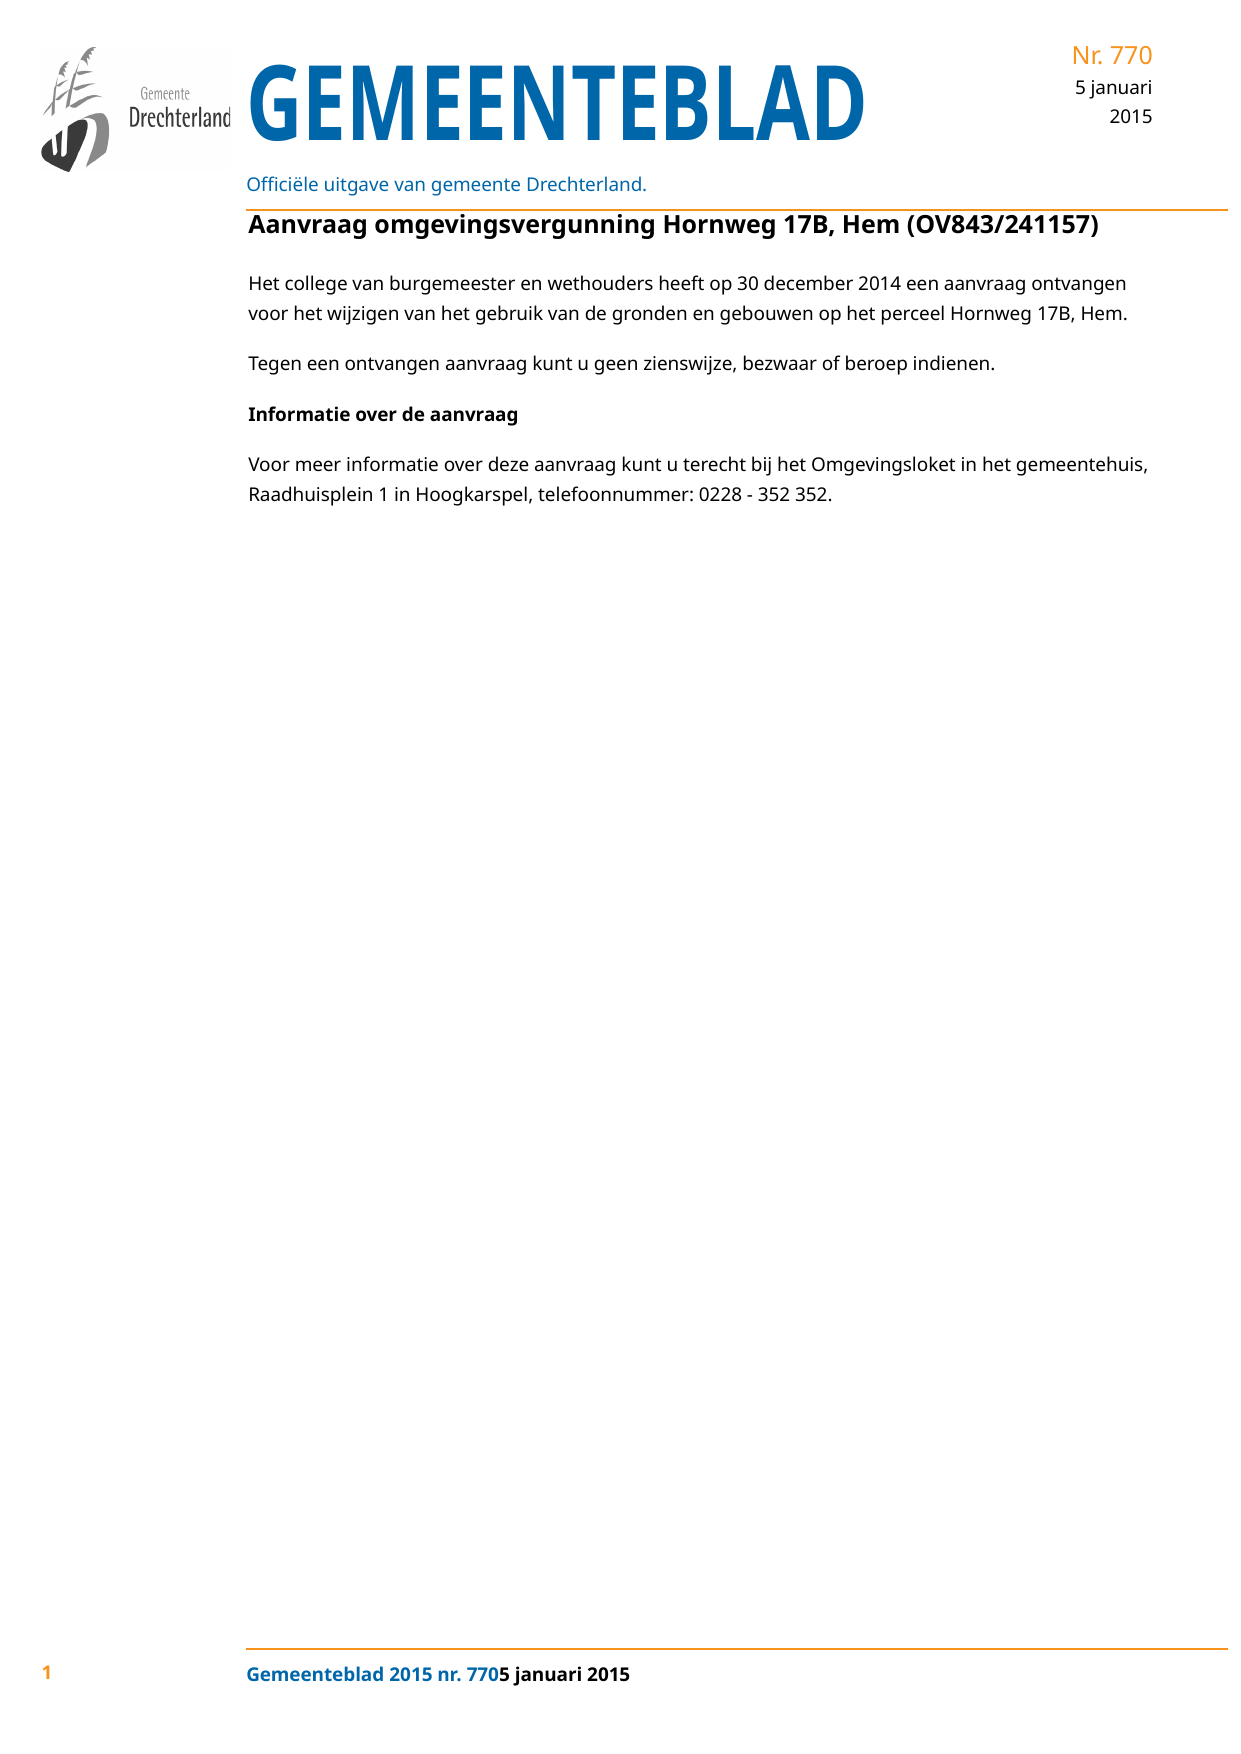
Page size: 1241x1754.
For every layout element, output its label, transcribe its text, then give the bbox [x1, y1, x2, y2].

text Voor meer informatie over deze aanvraag kunt u terecht bij het Omgevingsloket in het gemeentehuis, Raadhuisplein 1 in Hoogkarspel, telefoonnummer: 0228 - 352 352. [248, 451, 1152, 506]
text Tegen een ontvangen aanvraag kunt u geen zienswijze, bezwaar of beroep indienen. [248, 350, 1152, 376]
text Informatie over de aanvraag [248, 401, 1152, 426]
text Aanvraag omgevingsvergunning Hornweg 17B, Hem (OV843/241157) [248, 211, 1152, 241]
picture [41, 47, 231, 172]
text Het college van burgemeester en wethouders heeft op 30 december 2014 een aanvraag ontvangen voor het wijzigen van het gebruik van de gronden en gebouwen op het perceel Hornweg 17B, Hem. [248, 270, 1152, 326]
